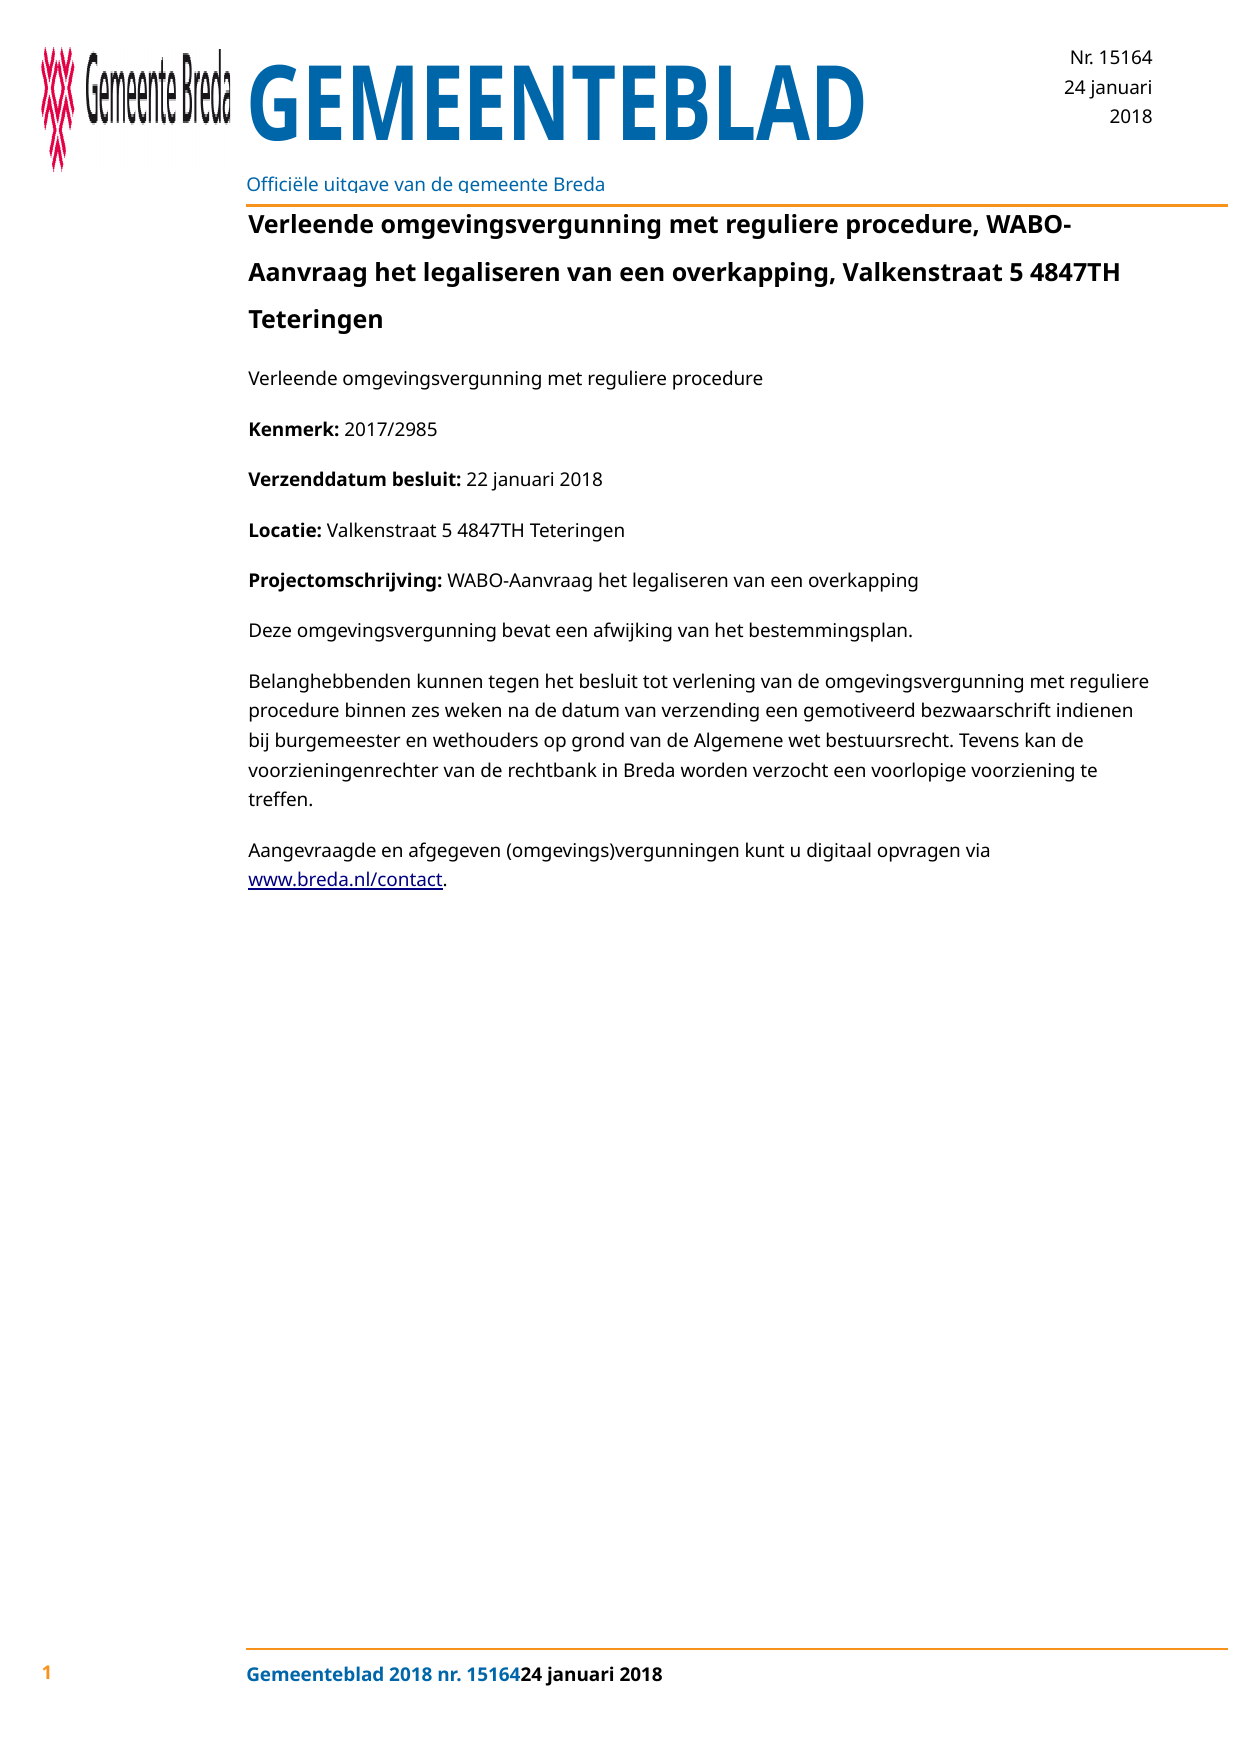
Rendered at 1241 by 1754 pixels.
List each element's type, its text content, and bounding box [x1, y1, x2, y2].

text Verleende omgevingsvergunning met reguliere procedure, WABO-Aanvraag het legaliseren van een overkapping, Valkenstraat 5 4847TH Teteringen [248, 207, 1152, 336]
text Verleende omgevingsvergunning met reguliere procedure [248, 366, 1152, 391]
text Verzenddatum besluit: 22 januari 2018 [248, 466, 1152, 492]
text Projectomschrijving: WABO-Aanvraag het legaliseren van een overkapping [248, 567, 1152, 593]
text Locatie: Valkenstraat 5 4847TH Teteringen [248, 517, 1152, 542]
text Aangevraagde en afgegeven (omgevings)vergunningen kunt u digitaal opvragen via www.breda.nl/contact. [248, 837, 1152, 892]
text Deze omgevingsvergunning bevat een afwijking van het bestemmingsplan. [248, 618, 1152, 643]
picture [41, 47, 231, 172]
text Belanghebbenden kunnen tegen het besluit tot verlening van de omgevingsvergunning met reguliere procedure binnen zes weken na de datum van verzending een gemotiveerd bezwaarschrift indienen bij burgemeester en wethouders op grond van de Algemene wet bestuursrecht. Tevens kan de voorzieningenrechter van de rechtbank in Breda worden verzocht een voorlopige voorziening te treffen. [248, 668, 1152, 812]
text Kenmerk: 2017/2985 [248, 416, 1152, 442]
